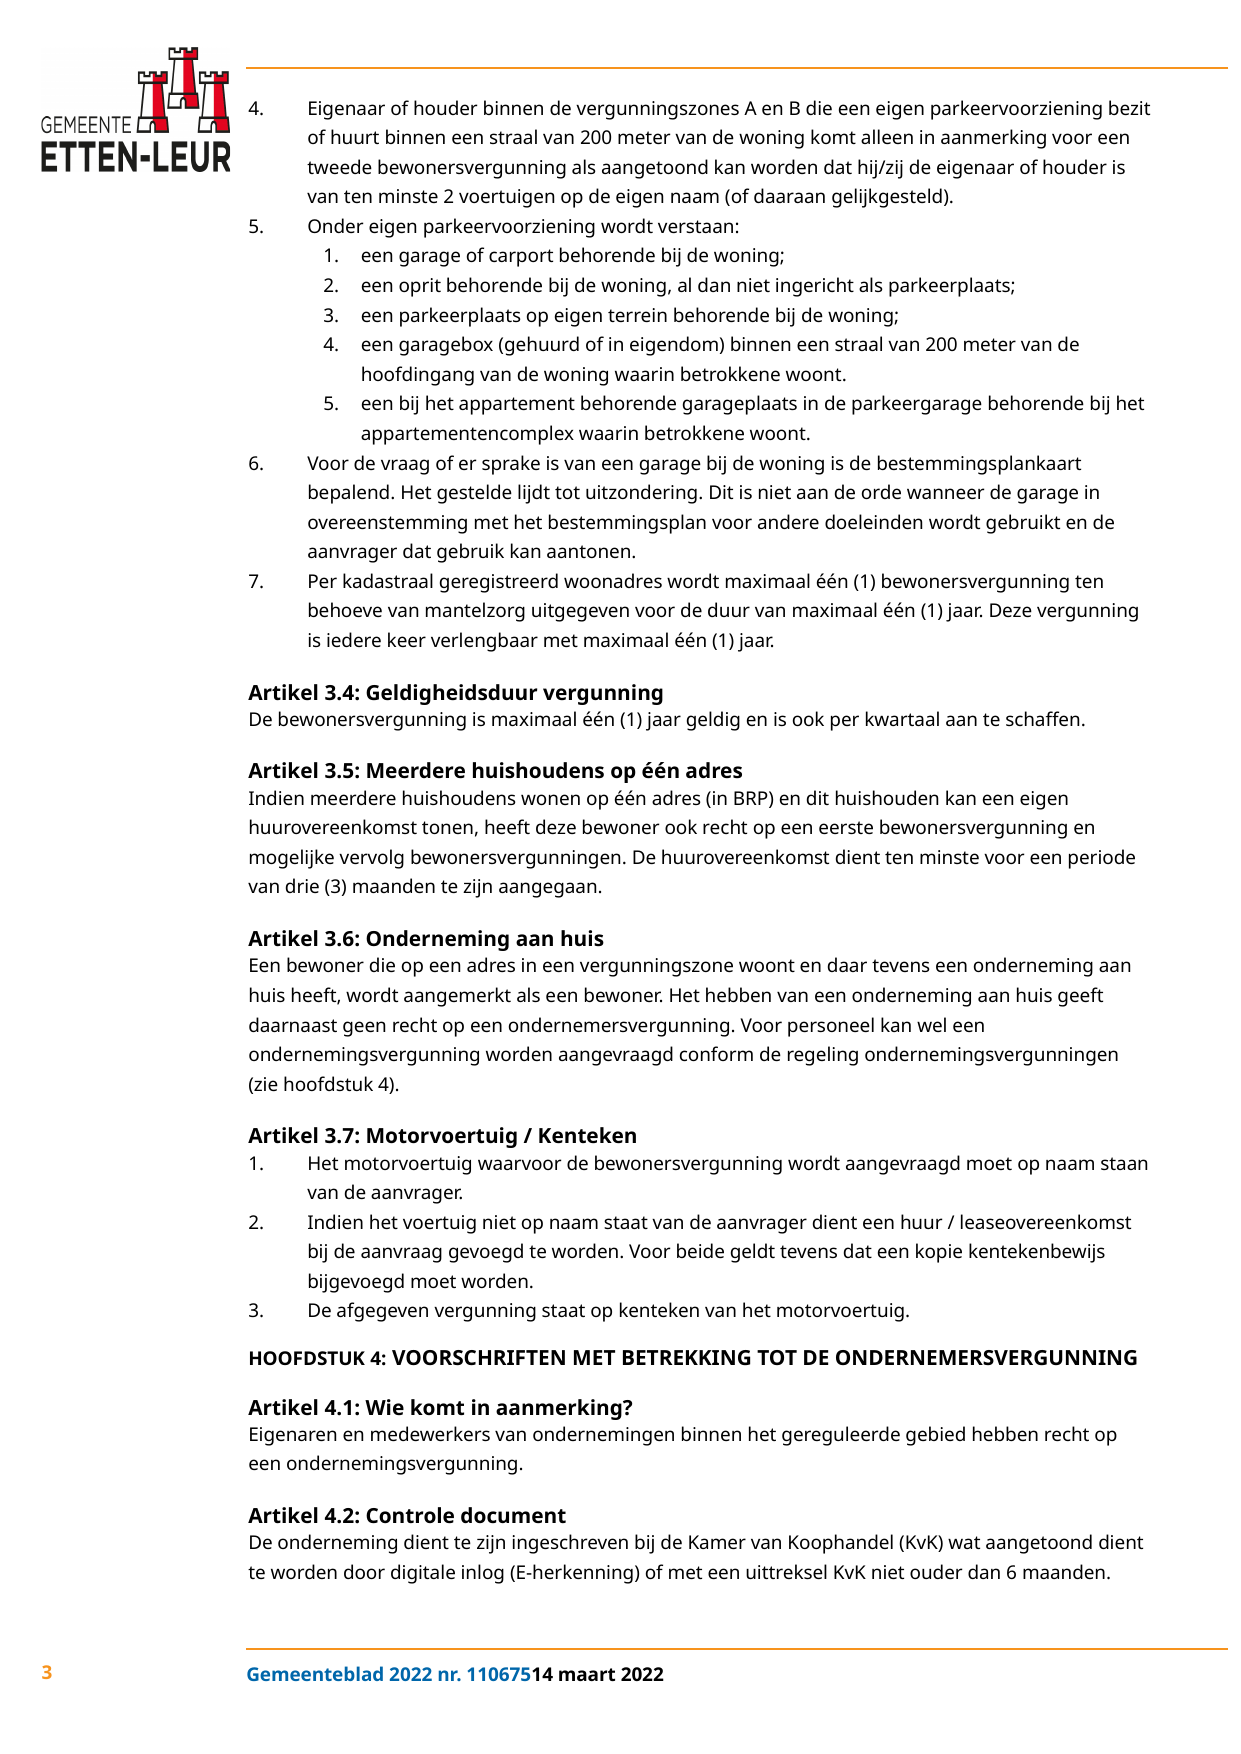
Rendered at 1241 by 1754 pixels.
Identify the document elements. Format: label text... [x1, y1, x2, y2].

list Voor de vraag of er sprake is van een garage bij de woning is de bestemmingsplankaart bepalend. Het gestelde lijdt tot uitzondering. Dit is niet aan de orde wanneer de garage in overeenstemming met het bestemmingsplan voor andere doeleinden wordt gebruikt en de aanvrager dat gebruik kan aantonen. [248, 450, 1152, 564]
text Artikel 3.7: Motorvoertuig / Kenteken [248, 1121, 1152, 1150]
picture [41, 47, 231, 172]
text Indien meerdere huishoudens wonen op één adres (in BRP) en dit huishouden kan een eigen huurovereenkomst tonen, heeft deze bewoner ook recht op een eerste bewonersvergunning en mogelijke vervolg bewonersvergunningen. De huurovereenkomst dient ten minste voor een periode van drie (3) maanden te zijn aangegaan. [248, 785, 1152, 899]
list een parkeerplaats op eigen terrein behorende bij de woning; [323, 302, 1152, 328]
text Artikel 4.1: Wie komt in aanmerking? [248, 1393, 1152, 1421]
list Onder eigen parkeervoorziening wordt verstaan: [248, 213, 1152, 239]
text Artikel 3.6: Onderneming aan huis [248, 924, 1152, 953]
text HOOFDSTUK 4: VOORSCHRIFTEN MET BETREKKING TOT DE ONDERNEMERSVERGUNNING [248, 1343, 1152, 1372]
text Artikel 4.2: Controle document [248, 1501, 1152, 1529]
list een oprit behorende bij de woning, al dan niet ingericht als parkeerplaats; [323, 272, 1152, 298]
list Per kadastraal geregistreerd woonadres wordt maximaal één (1) bewonersvergunning ten behoeve van mantelzorg uitgegeven voor de duur van maximaal één (1) jaar. Deze vergunning is iedere keer verlengbaar met maximaal één (1) jaar. [248, 568, 1152, 653]
list een bij het appartement behorende garageplaats in de parkeergarage behorende bij het appartementencomplex waarin betrokkene woont. [323, 391, 1152, 446]
text Een bewoner die op een adres in een vergunningszone woont en daar tevens een onderneming aan huis heeft, wordt aangemerkt als een bewoner. Het hebben van een onderneming aan huis geeft daarnaast geen recht op een ondernemersvergunning. Voor personeel kan wel een ondernemingsvergunning worden aangevraagd conform de regeling ondernemingsvergunningen (zie hoofdstuk 4). [248, 953, 1152, 1097]
list Het motorvoertuig waarvoor de bewonersvergunning wordt aangevraagd moet op naam staan van de aanvrager. [248, 1150, 1152, 1205]
list een garage of carport behorende bij de woning; [323, 243, 1152, 268]
list Eigenaar of houder binnen de vergunningszones A en B die een eigen parkeervoorziening bezit of huurt binnen een straal van 200 meter van de woning komt alleen in aanmerking voor een tweede bewonersvergunning als aangetoond kan worden dat hij/zij de eigenaar of houder is van ten minste 2 voertuigen op de eigen naam (of daaraan gelijkgesteld). [248, 95, 1152, 209]
text Artikel 3.5: Meerdere huishoudens op één adres [248, 757, 1152, 785]
text Eigenaren en medewerkers van ondernemingen binnen het gereguleerde gebied hebben recht op een ondernemingsvergunning. [248, 1421, 1152, 1476]
list Indien het voertuig niet op naam staat van de aanvrager dient een huur / leaseovereenkomst bij de aanvraag gevoegd te worden. Voor beide geldt tevens dat een kopie kentekenbewijs bijgevoegd moet worden. [248, 1209, 1152, 1294]
text De onderneming dient te zijn ingeschreven bij de Kamer van Koophandel (KvK) wat aangetoond dient te worden door digitale inlog (E-herkenning) of met een uittreksel KvK niet ouder dan 6 maanden. [248, 1529, 1152, 1585]
text De bewonersvergunning is maximaal één (1) jaar geldig en is ook per kwartaal aan te schaffen. [248, 706, 1152, 732]
list een garagebox (gehuurd of in eigendom) binnen een straal van 200 meter van de hoofdingang van de woning waarin betrokkene woont. [323, 331, 1152, 387]
list De afgegeven vergunning staat op kenteken van het motorvoertuig. [248, 1298, 1152, 1323]
text Artikel 3.4: Geldigheidsduur vergunning [248, 678, 1152, 706]
